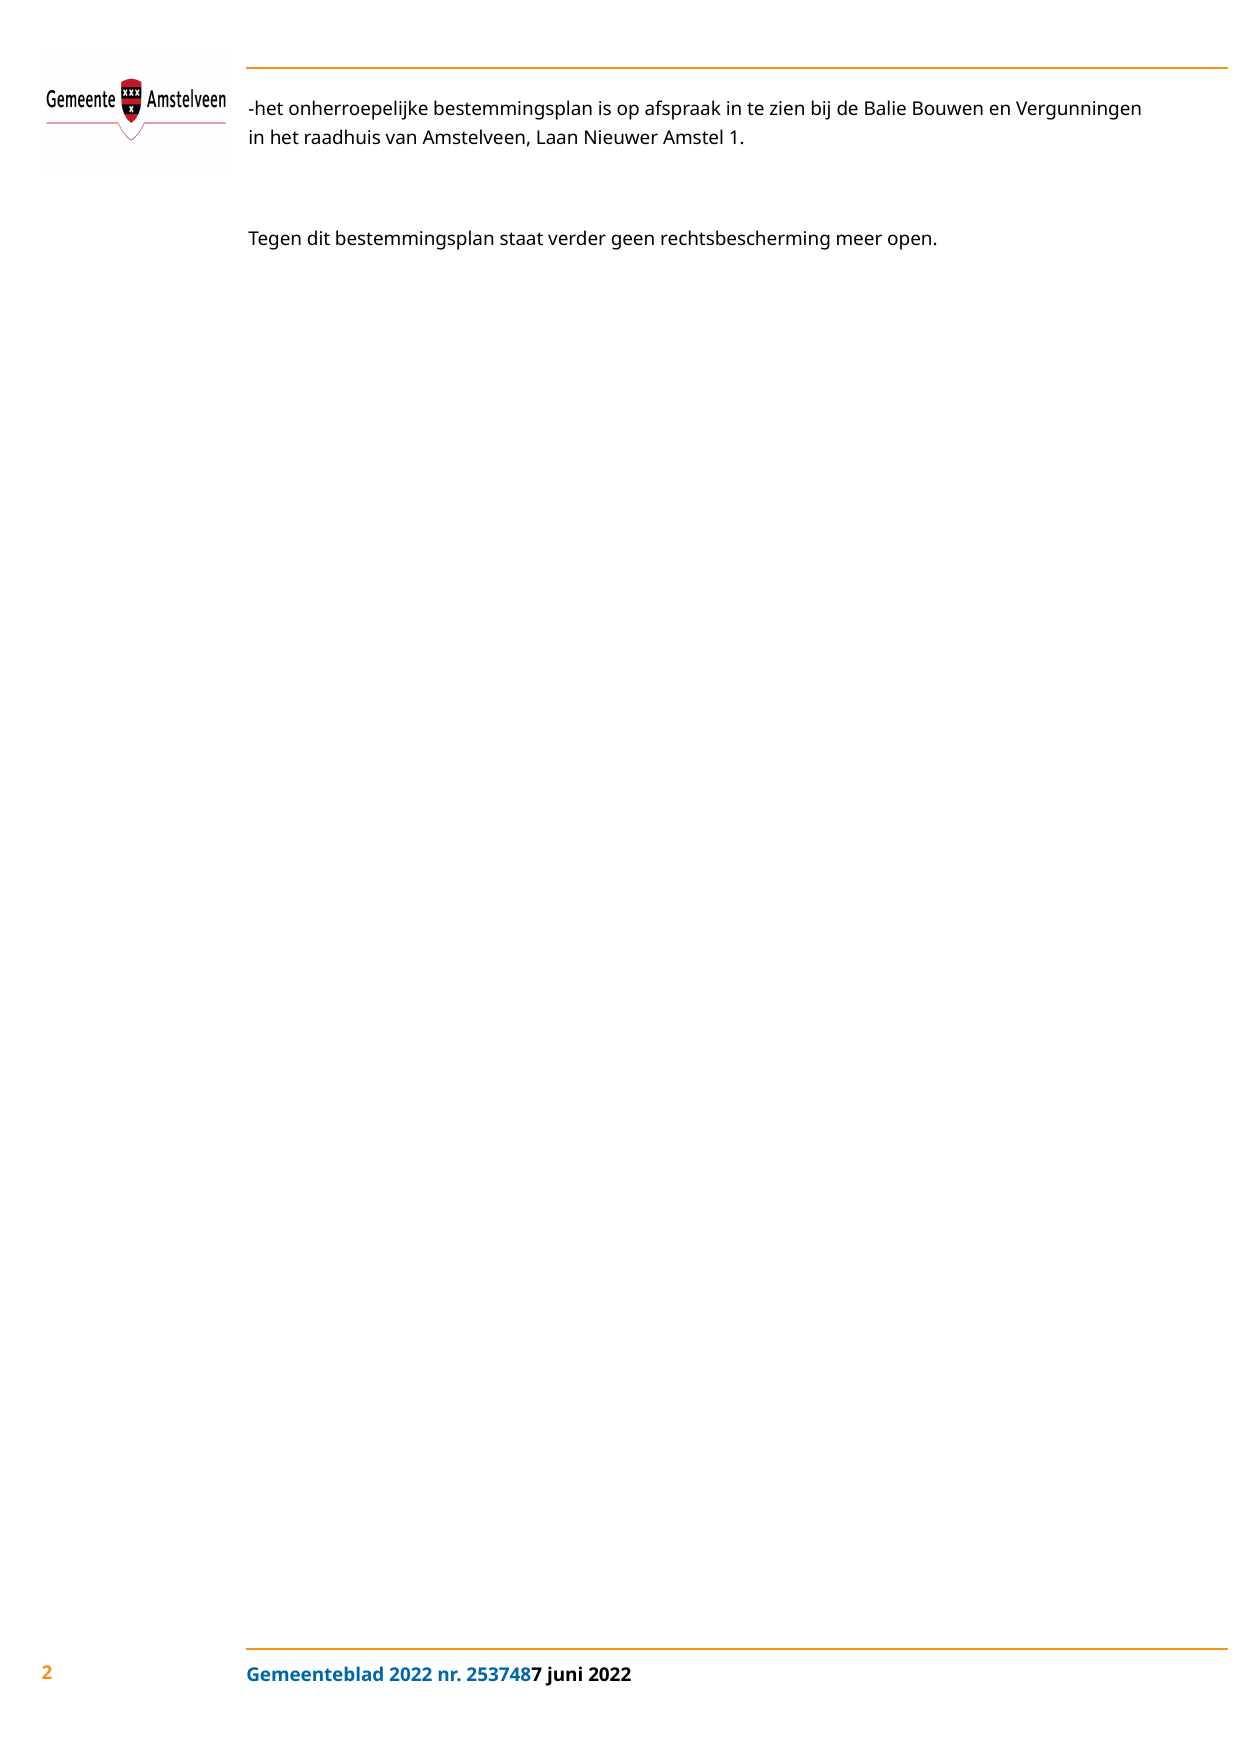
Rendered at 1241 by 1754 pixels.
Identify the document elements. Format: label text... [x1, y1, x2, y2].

text Tegen dit bestemmingsplan staat verder geen rechtsbescherming meer open. [248, 225, 1152, 251]
picture [41, 47, 231, 172]
text -het onherroepelijke bestemmingsplan is op afspraak in te zien bij de Balie Bouwen en Vergunningen in het raadhuis van Amstelveen, Laan Nieuwer Amstel 1. [248, 95, 1152, 150]
